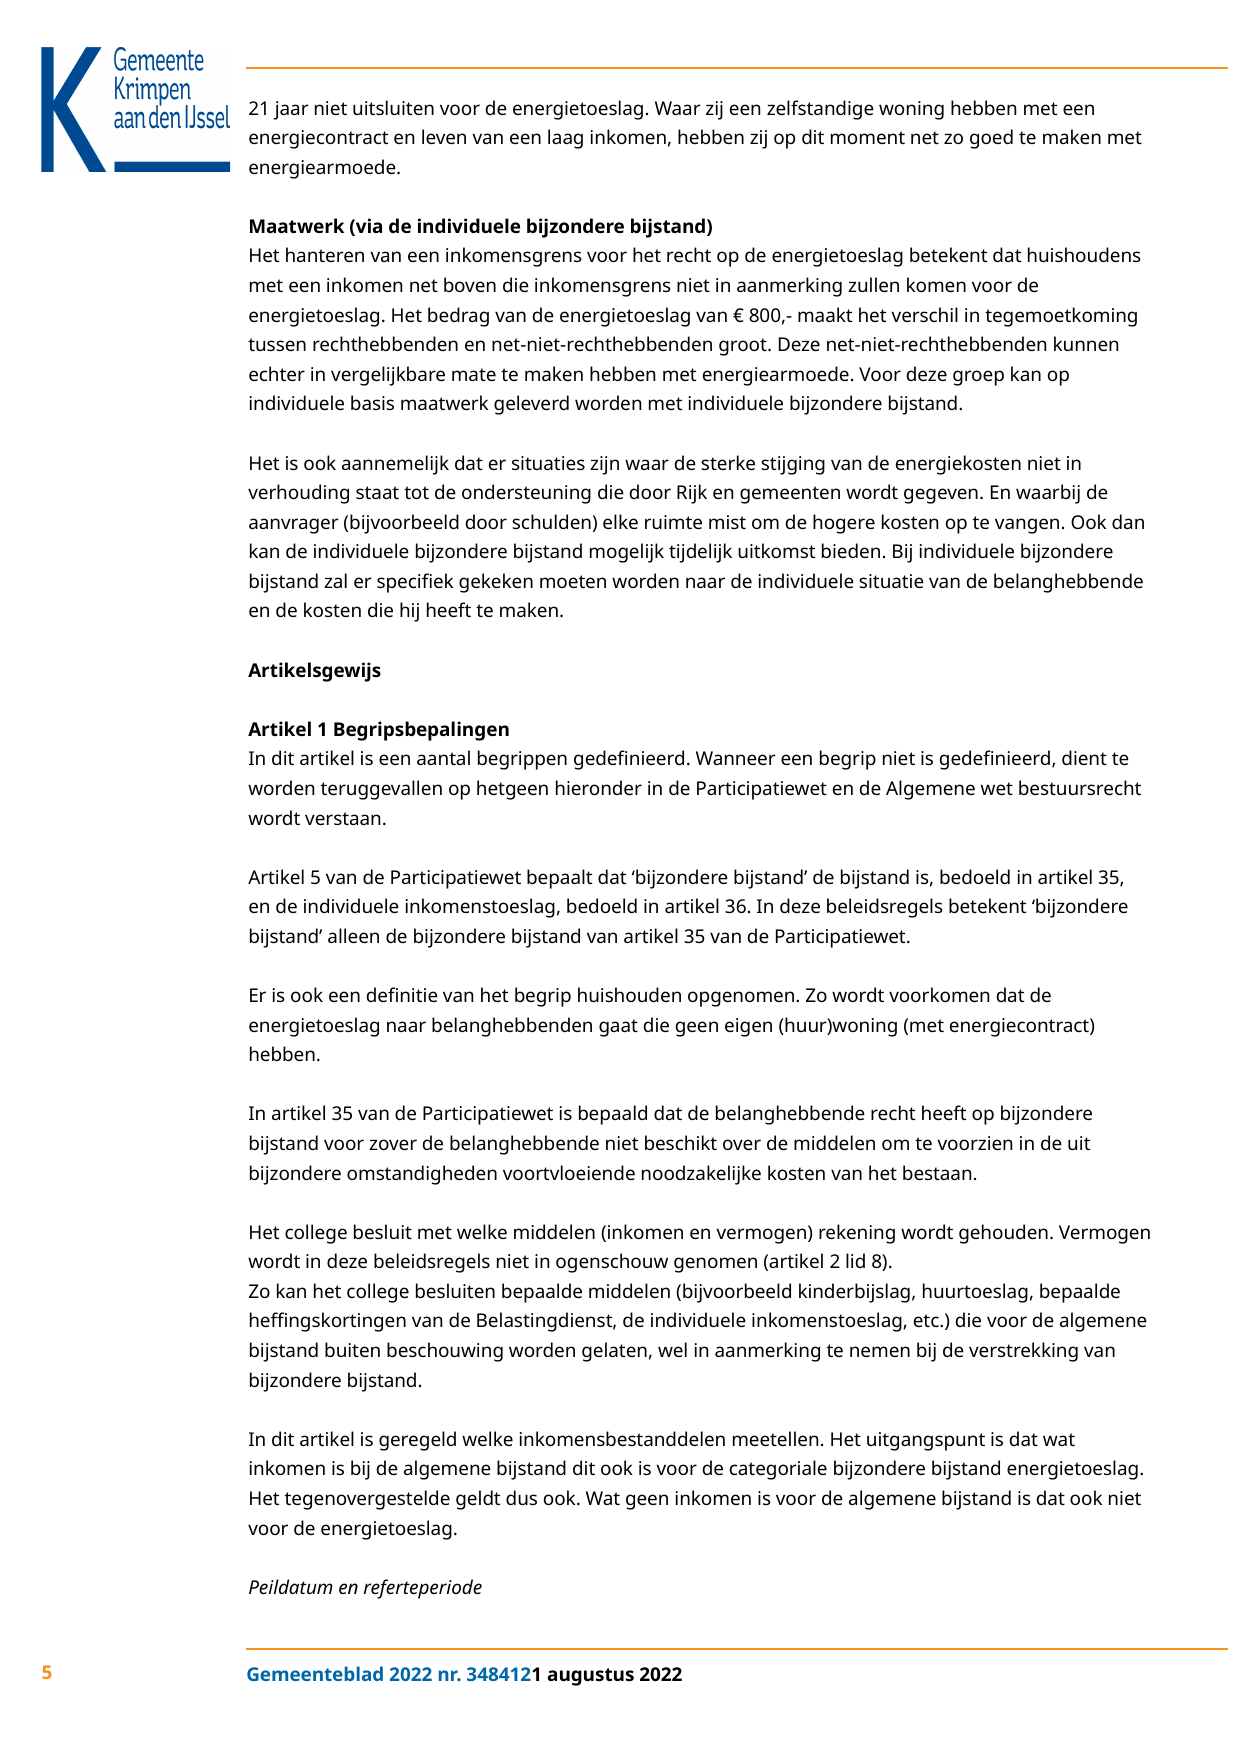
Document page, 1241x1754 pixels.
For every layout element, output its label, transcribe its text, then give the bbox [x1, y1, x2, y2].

text heffingskortingen van de Belastingdienst, de individuele inkomenstoeslag, etc.) die voor de algemene bijstand buiten beschouwing worden gelaten, wel in aanmerking te nemen bij de verstrekking van bijzondere bijstand. [248, 1308, 1152, 1393]
text In dit artikel is geregeld welke inkomensbestanddelen meetellen. Het uitgangspunt is dat wat inkomen is bij de algemene bijstand dit ook is voor de categoriale bijzondere bijstand energietoeslag. Het tegenovergestelde geldt dus ook. Wat geen inkomen is voor de algemene bijstand is dat ook niet voor de energietoeslag. [248, 1426, 1152, 1541]
text In dit artikel is een aantal begrippen gedefinieerd. Wanneer een begrip niet is gedefinieerd, dient te worden teruggevallen op hetgeen hieronder in de Participatiewet en de Algemene wet bestuursrecht wordt verstaan. [248, 746, 1152, 831]
text Het college besluit met welke middelen (inkomen en vermogen) rekening wordt gehouden. Vermogen wordt in deze beleidsregels niet in ogenschouw genomen (artikel 2 lid 8). [248, 1219, 1152, 1274]
text Het hanteren van een inkomensgrens voor het recht op de energietoeslag betekent dat huishoudens met een inkomen net boven die inkomensgrens niet in aanmerking zullen komen voor de energietoeslag. Het bedrag van de energietoeslag van € 800,- maakt het verschil in tegemoetkoming tussen rechthebbenden en net-niet-rechthebbenden groot. Deze net-niet-rechthebbenden kunnen echter in vergelijkbare mate te maken hebben met energiearmoede. Voor deze groep kan op individuele basis maatwerk geleverd worden met individuele bijzondere bijstand. [248, 243, 1152, 416]
text Het is ook aannemelijk dat er situaties zijn waar de sterke stijging van de energiekosten niet in verhouding staat tot de ondersteuning die door Rijk en gemeenten wordt gegeven. En waarbij de aanvrager (bijvoorbeeld door schulden) elke ruimte mist om de hogere kosten op te vangen. Ook dan kan de individuele bijzondere bijstand mogelijk tijdelijk uitkomst bieden. Bij individuele bijzondere bijstand zal er specifiek gekeken moeten worden naar de individuele situatie van de belanghebbende en de kosten die hij heeft te maken. [248, 450, 1152, 623]
text 21 jaar niet uitsluiten voor de energietoeslag. Waar zij een zelfstandige woning hebben met een energiecontract en leven van een laag inkomen, hebben zij op dit moment net zo goed te maken met energiearmoede. [248, 95, 1152, 180]
text Artikel 1 Begripsbepalingen [248, 716, 1152, 742]
text Artikel 5 van de Participatiewet bepaalt dat ‘bijzondere bijstand’ de bijstand is, bedoeld in artikel 35, en de individuele inkomenstoeslag, bedoeld in artikel 36. In deze beleidsregels betekent ‘bijzondere bijstand’ alleen de bijzondere bijstand van artikel 35 van de Participatiewet. [248, 864, 1152, 949]
picture [41, 47, 231, 172]
text Er is ook een definitie van het begrip huishouden opgenomen. Zo wordt voorkomen dat de energietoeslag naar belanghebbenden gaat die geen eigen (huur)woning (met energiecontract) hebben. [248, 982, 1152, 1067]
text In artikel 35 van de Participatiewet is bepaald dat de belanghebbende recht heeft op bijzondere bijstand voor zover de belanghebbende niet beschikt over de middelen om te voorzien in de uit bijzondere omstandigheden voortvloeiende noodzakelijke kosten van het bestaan. [248, 1101, 1152, 1186]
text Zo kan het college besluiten bepaalde middelen (bijvoorbeeld kinderbijslag, huurtoeslag, bepaalde [248, 1278, 1152, 1304]
text Artikelsgewijs [248, 657, 1152, 683]
text Maatwerk (via de individuele bijzondere bijstand) [248, 213, 1152, 239]
text Peildatum en referteperiode [248, 1574, 1152, 1600]
